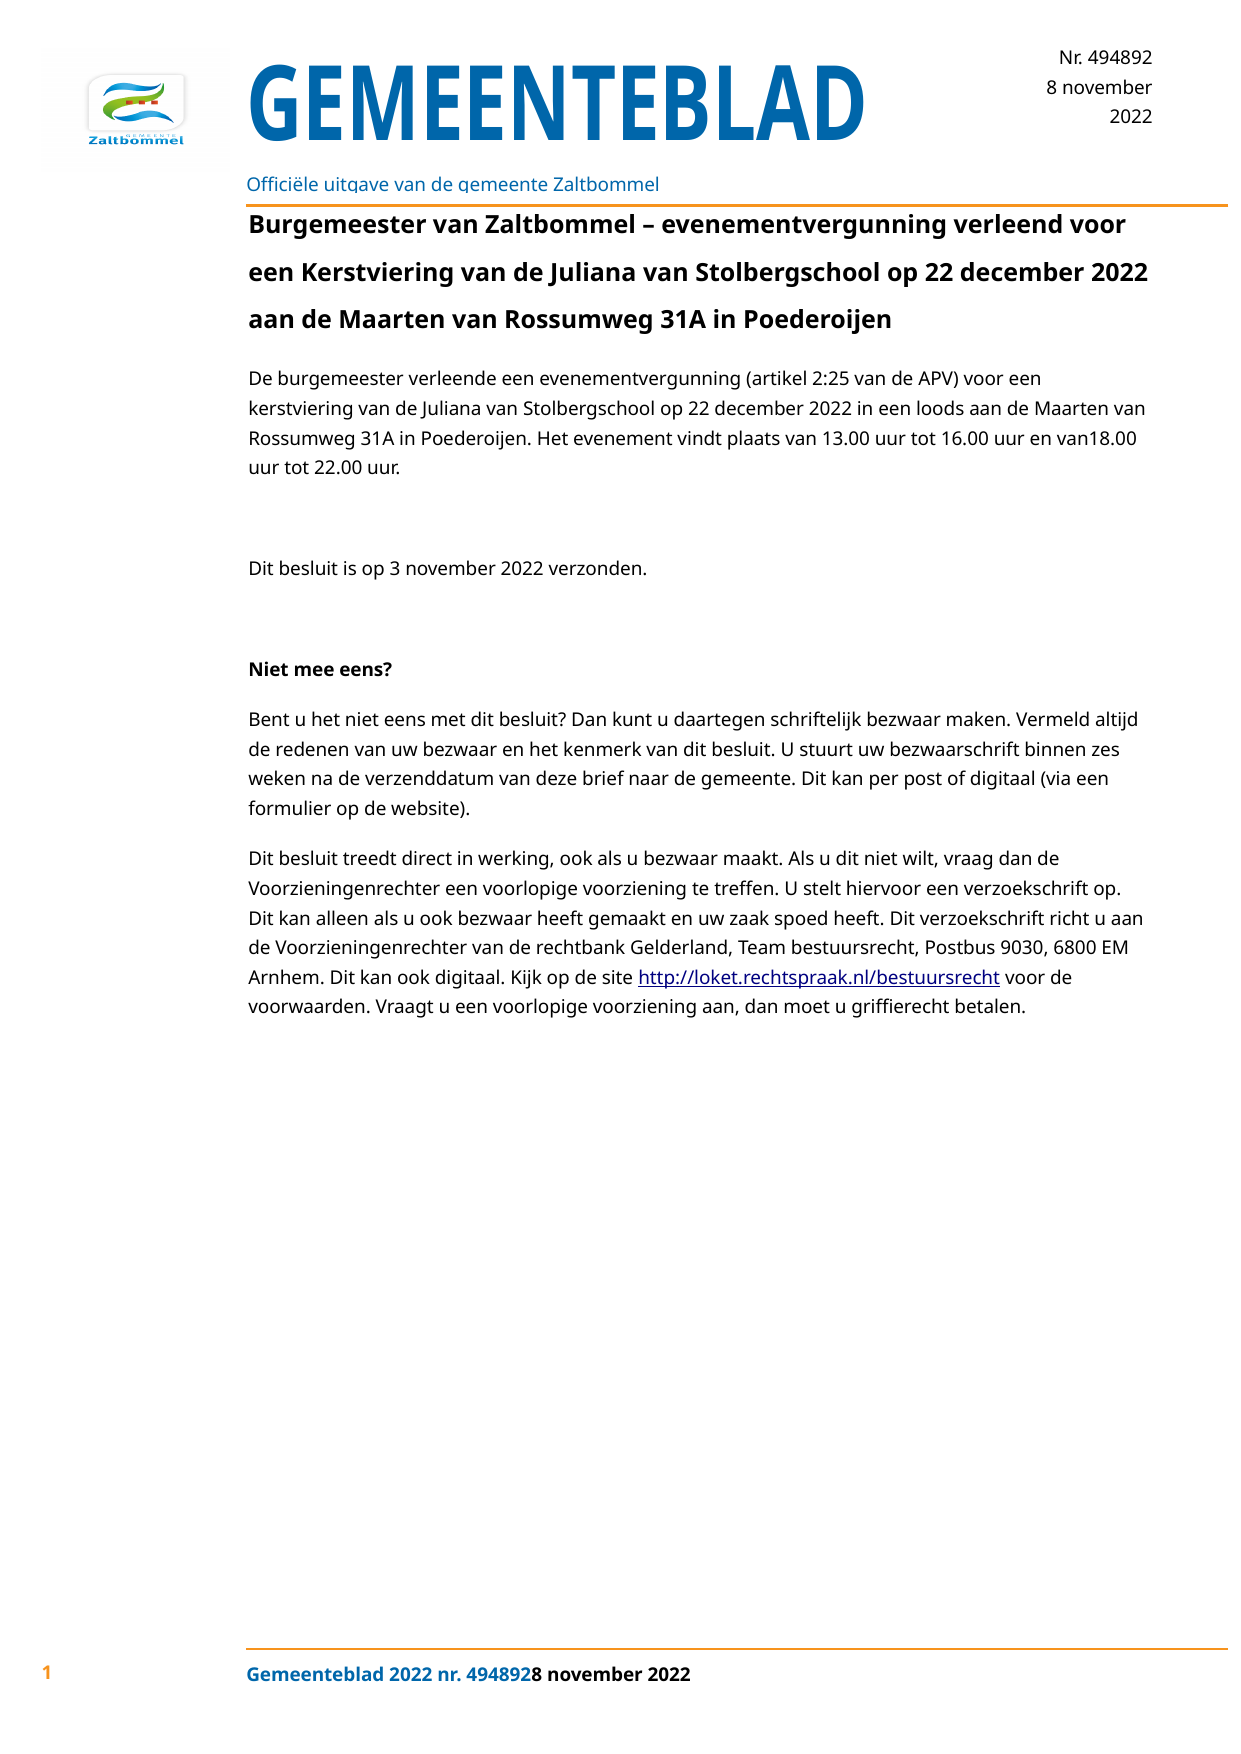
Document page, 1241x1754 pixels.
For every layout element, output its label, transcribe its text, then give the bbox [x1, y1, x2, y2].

text Bent u het niet eens met dit besluit? Dan kunt u daartegen schriftelijk bezwaar maken. Vermeld altijd de redenen van uw bezwaar en het kenmerk van dit besluit. U stuurt uw bezwaarschrift binnen zes weken na de verzenddatum van deze brief naar de gemeente. Dit kan per post of digitaal (via een formulier op de website). [248, 706, 1152, 821]
picture [41, 47, 231, 172]
text Burgemeester van Zaltbommel – evenementvergunning verleend voor een Kerstviering van de Juliana van Stolbergschool op 22 december 2022 aan de Maarten van Rossumweg 31A in Poederoijen [248, 207, 1152, 336]
text Dit besluit is op 3 november 2022 verzonden. [248, 555, 1152, 581]
text De burgemeester verleende een evenementvergunning (artikel 2:25 van de APV) voor een kerstviering van de Juliana van Stolbergschool op 22 december 2022 in een loods aan de Maarten van Rossumweg 31A in Poederoijen. Het evenement vindt plaats van 13.00 uur tot 16.00 uur en van18.00 uur tot 22.00 uur. [248, 366, 1152, 480]
text Dit besluit treedt direct in werking, ook als u bezwaar maakt. Als u dit niet wilt, vraag dan de Voorzieningenrechter een voorlopige voorziening te treffen. U stelt hiervoor een verzoekschrift op. Dit kan alleen als u ook bezwaar heeft gemaakt en uw zaak spoed heeft. Dit verzoekschrift richt u aan de Voorzieningenrechter van de rechtbank Gelderland, Team bestuursrecht, Postbus 9030, 6800 EM Arnhem. Dit kan ook digitaal. Kijk op de site http://loket.rechtspraak.nl/bestuursrecht voor de voorwaarden. Vraagt u een voorlopige voorziening aan, dan moet u griffierecht betalen. [248, 846, 1152, 1019]
text Niet mee eens? [248, 656, 1152, 682]
